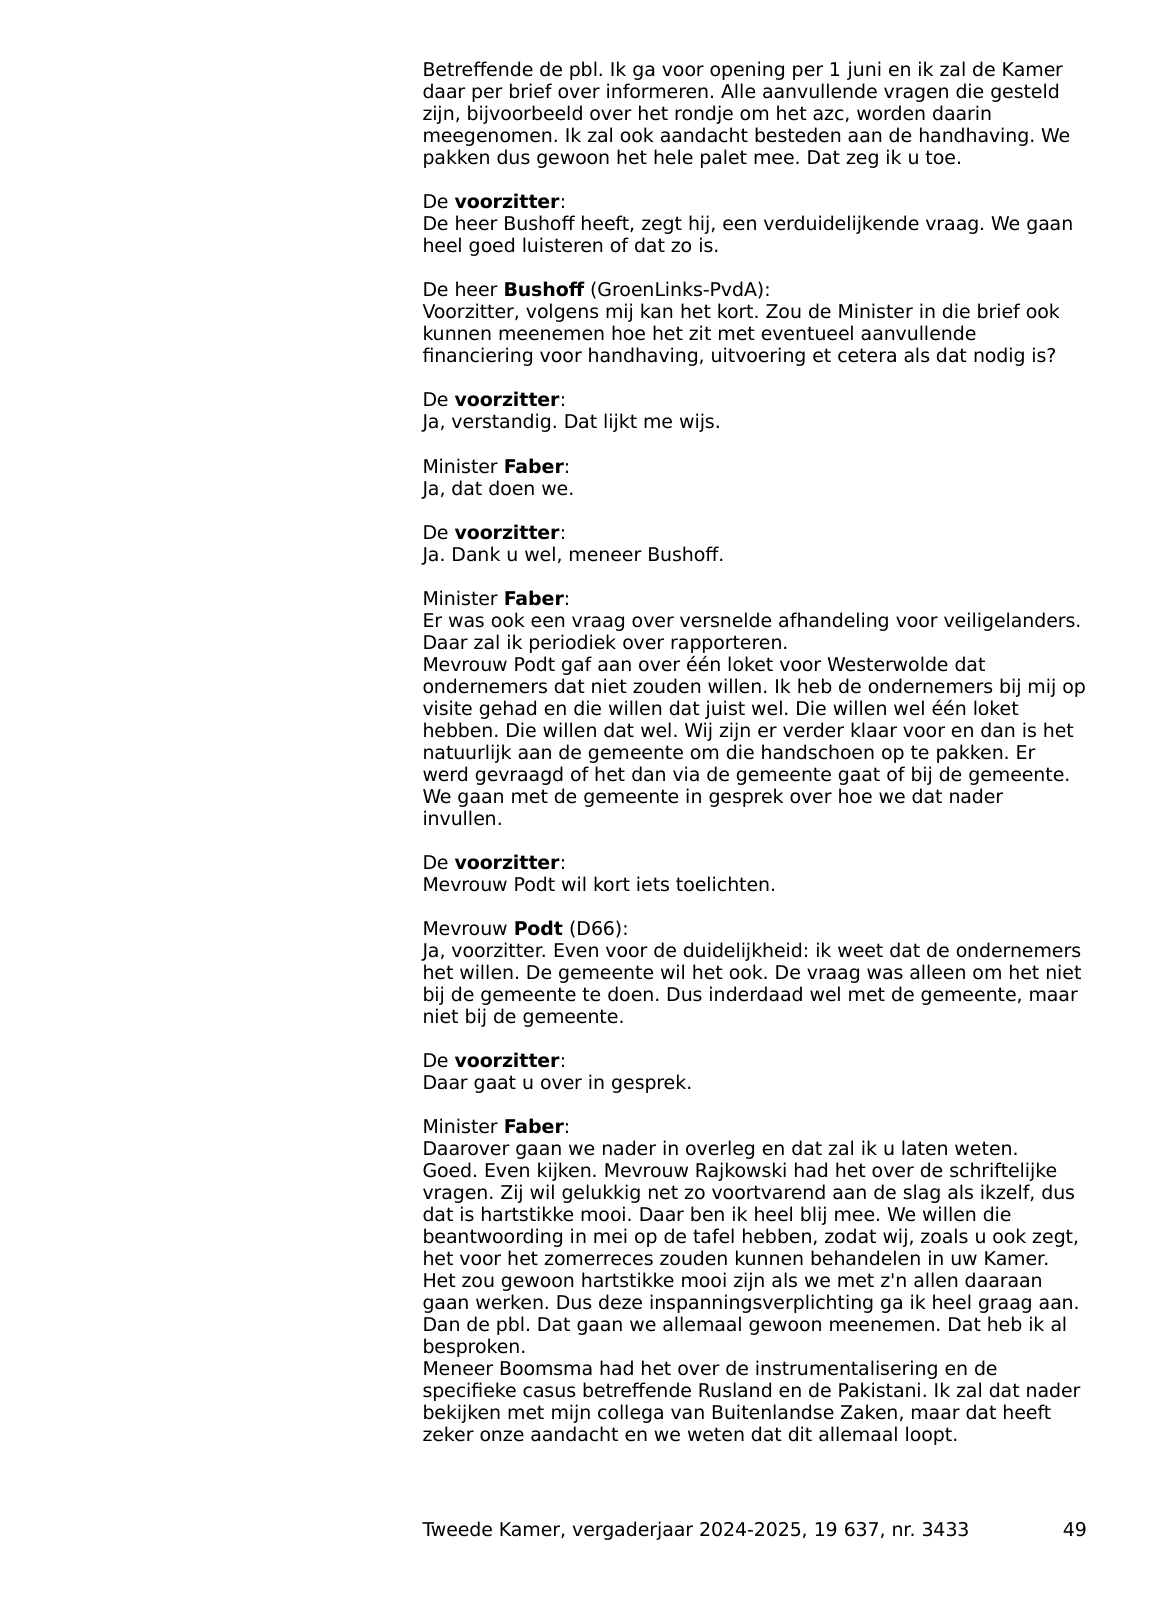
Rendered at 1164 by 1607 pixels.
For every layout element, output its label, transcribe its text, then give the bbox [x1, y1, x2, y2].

text De heer Bushoff heeft, zegt hij, een verduidelijkende vraag. We gaan heel goed luisteren of dat zo is. [422, 213, 1087, 257]
text Voorzitter, volgens mij kan het kort. Zou de Minister in die brief ook kunnen meenemen hoe het zit met eventueel aanvullende financiering voor handhaving, uitvoering et cetera als dat nodig is? [422, 301, 1087, 367]
text Mevrouw Podt gaf aan over één loket voor Westerwolde dat ondernemers dat niet zouden willen. Ik heb de ondernemers bij mij op visite gehad en die willen dat juist wel. Die willen wel één loket hebben. Die willen dat wel. Wij zijn er verder klaar voor en dan is het natuurlijk aan de gemeente om die handschoen op te pakken. Er werd gevraagd of het dan via de gemeente gaat of bij de gemeente. We gaan met de gemeente in gesprek over hoe we dat nader invullen. [422, 654, 1087, 829]
text De voorzitter: [422, 852, 1087, 874]
text De voorzitter: [422, 191, 1087, 213]
text Minister Faber: [422, 456, 1087, 477]
text Ja, dat doen we. [422, 477, 1087, 499]
text Daarover gaan we nader in overleg en dat zal ik u laten weten. [422, 1138, 1087, 1160]
text Ja, voorzitter. Even voor de duidelijkheid: ik weet dat de ondernemers het willen. De gemeente wil het ook. De vraag was alleen om het niet bij de gemeente te doen. Dus inderdaad wel met de gemeente, maar niet bij de gemeente. [422, 940, 1087, 1028]
text De voorzitter: [422, 522, 1087, 544]
text Mevrouw Podt (D66): [422, 918, 1087, 940]
text De voorzitter: [422, 389, 1087, 411]
text De voorzitter: [422, 1050, 1087, 1072]
text Er was ook een vraag over versnelde afhandeling voor veiligelanders. Daar zal ik periodiek over rapporteren. [422, 610, 1087, 654]
text Dan de pbl. Dat gaan we allemaal gewoon meenemen. Dat heb ik al besproken. [422, 1314, 1087, 1358]
text Daar gaat u over in gesprek. [422, 1072, 1087, 1094]
text Goed. Even kijken. Mevrouw Rajkowski had het over de schriftelijke vragen. Zij wil gelukkig net zo voortvarend aan de slag als ikzelf, dus dat is hartstikke mooi. Daar ben ik heel blij mee. We willen die beantwoording in mei op de tafel hebben, zodat wij, zoals u ook zegt, het voor het zomerreces zouden kunnen behandelen in uw Kamer. Het zou gewoon hartstikke mooi zijn als we met z'n allen daaraan gaan werken. Dus deze inspanningsverplichting ga ik heel graag aan. [422, 1160, 1087, 1314]
text Betreffende de pbl. Ik ga voor opening per 1 juni en ik zal de Kamer daar per brief over informeren. Alle aanvullende vragen die gesteld zijn, bijvoorbeeld over het rondje om het azc, worden daarin meegenomen. Ik zal ook aandacht besteden aan de handhaving. We pakken dus gewoon het hele palet mee. Dat zeg ik u toe. [422, 59, 1087, 169]
text Minister Faber: [422, 1116, 1087, 1138]
text Meneer Boomsma had het over de instrumentalisering en de specifieke casus betreffende Rusland en de Pakistani. Ik zal dat nader bekijken met mijn collega van Buitenlandse Zaken, maar dat heeft zeker onze aandacht en we weten dat dit allemaal loopt. [422, 1358, 1087, 1446]
text Minister Faber: [422, 588, 1087, 610]
text Ja, verstandig. Dat lijkt me wijs. [422, 411, 1087, 433]
text Ja. Dank u wel, meneer Bushoff. [422, 544, 1087, 566]
text Mevrouw Podt wil kort iets toelichten. [422, 874, 1087, 896]
text De heer Bushoff (GroenLinks-PvdA): [422, 279, 1087, 301]
